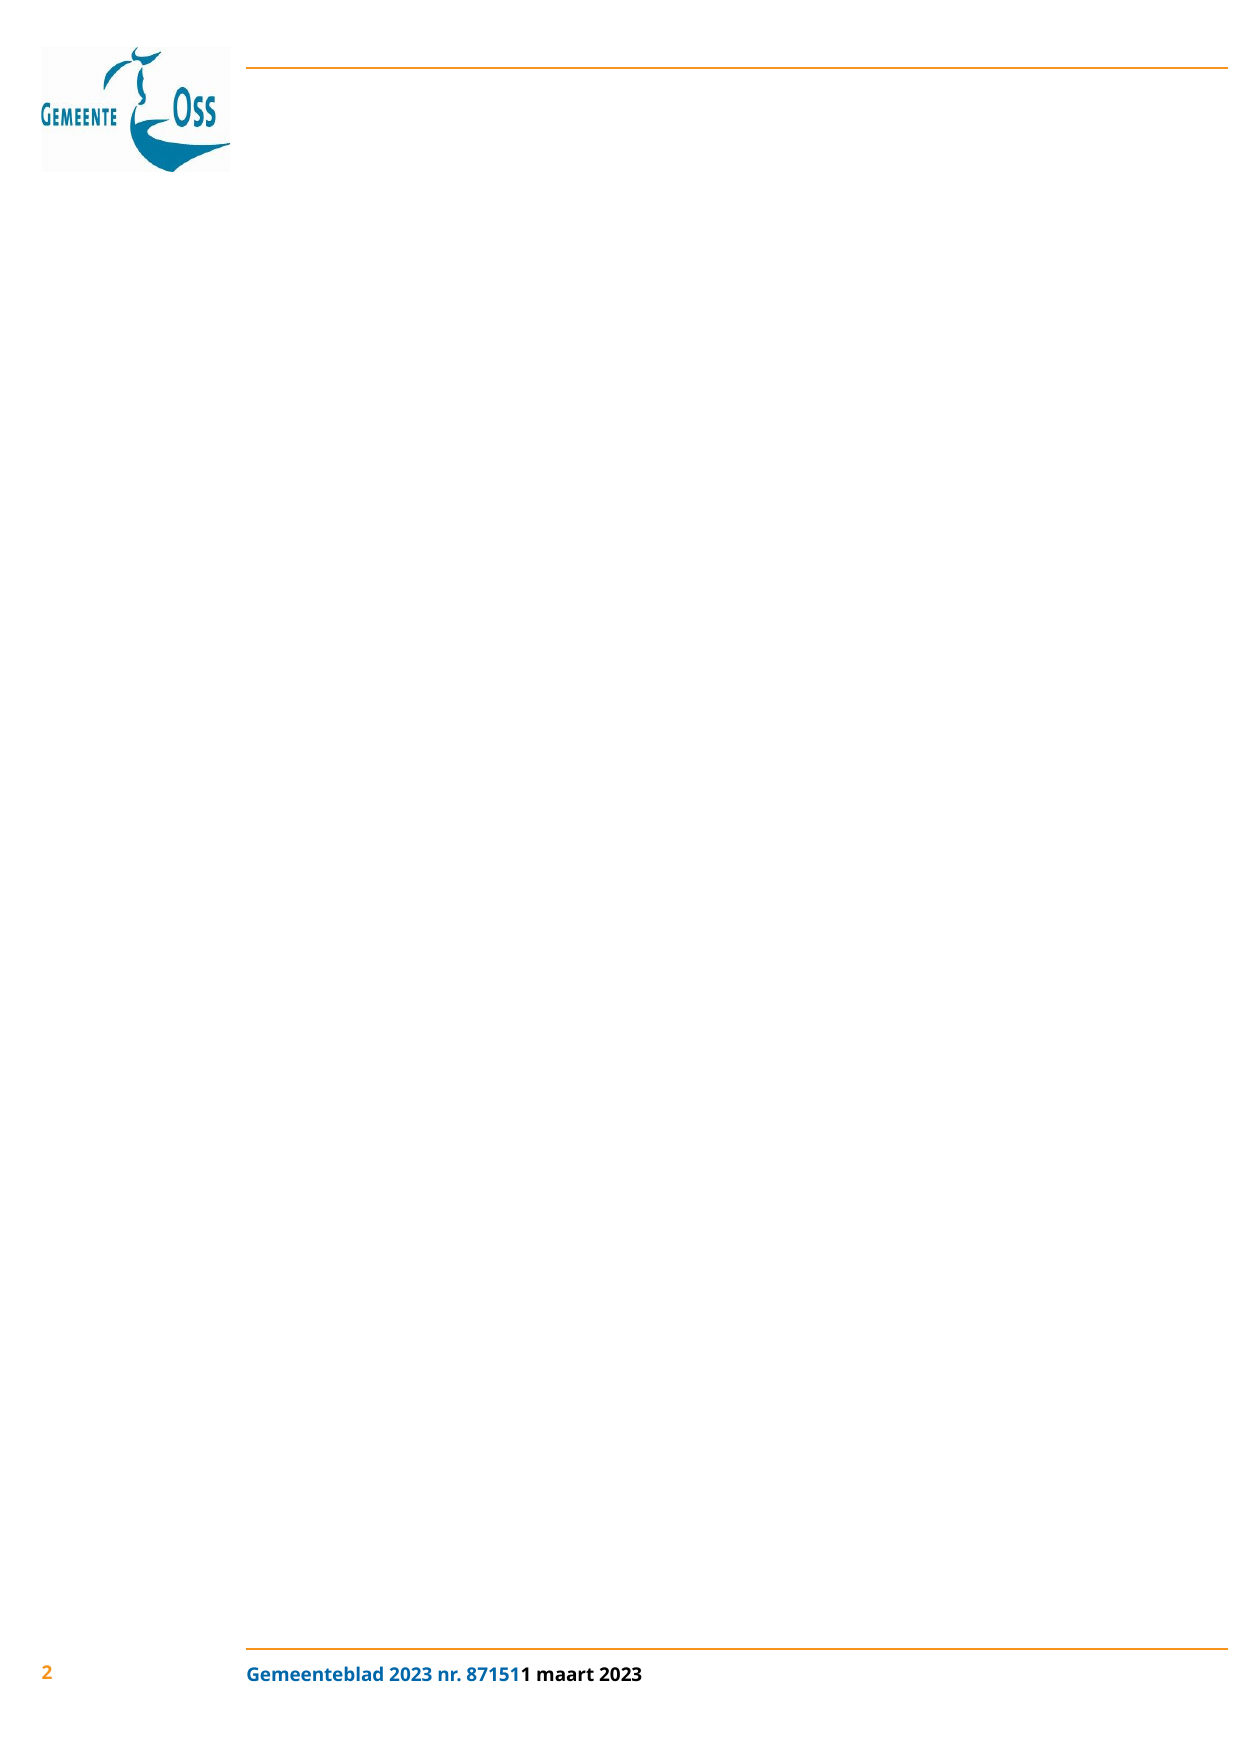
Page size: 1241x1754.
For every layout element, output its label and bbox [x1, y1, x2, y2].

picture [41, 47, 231, 172]
